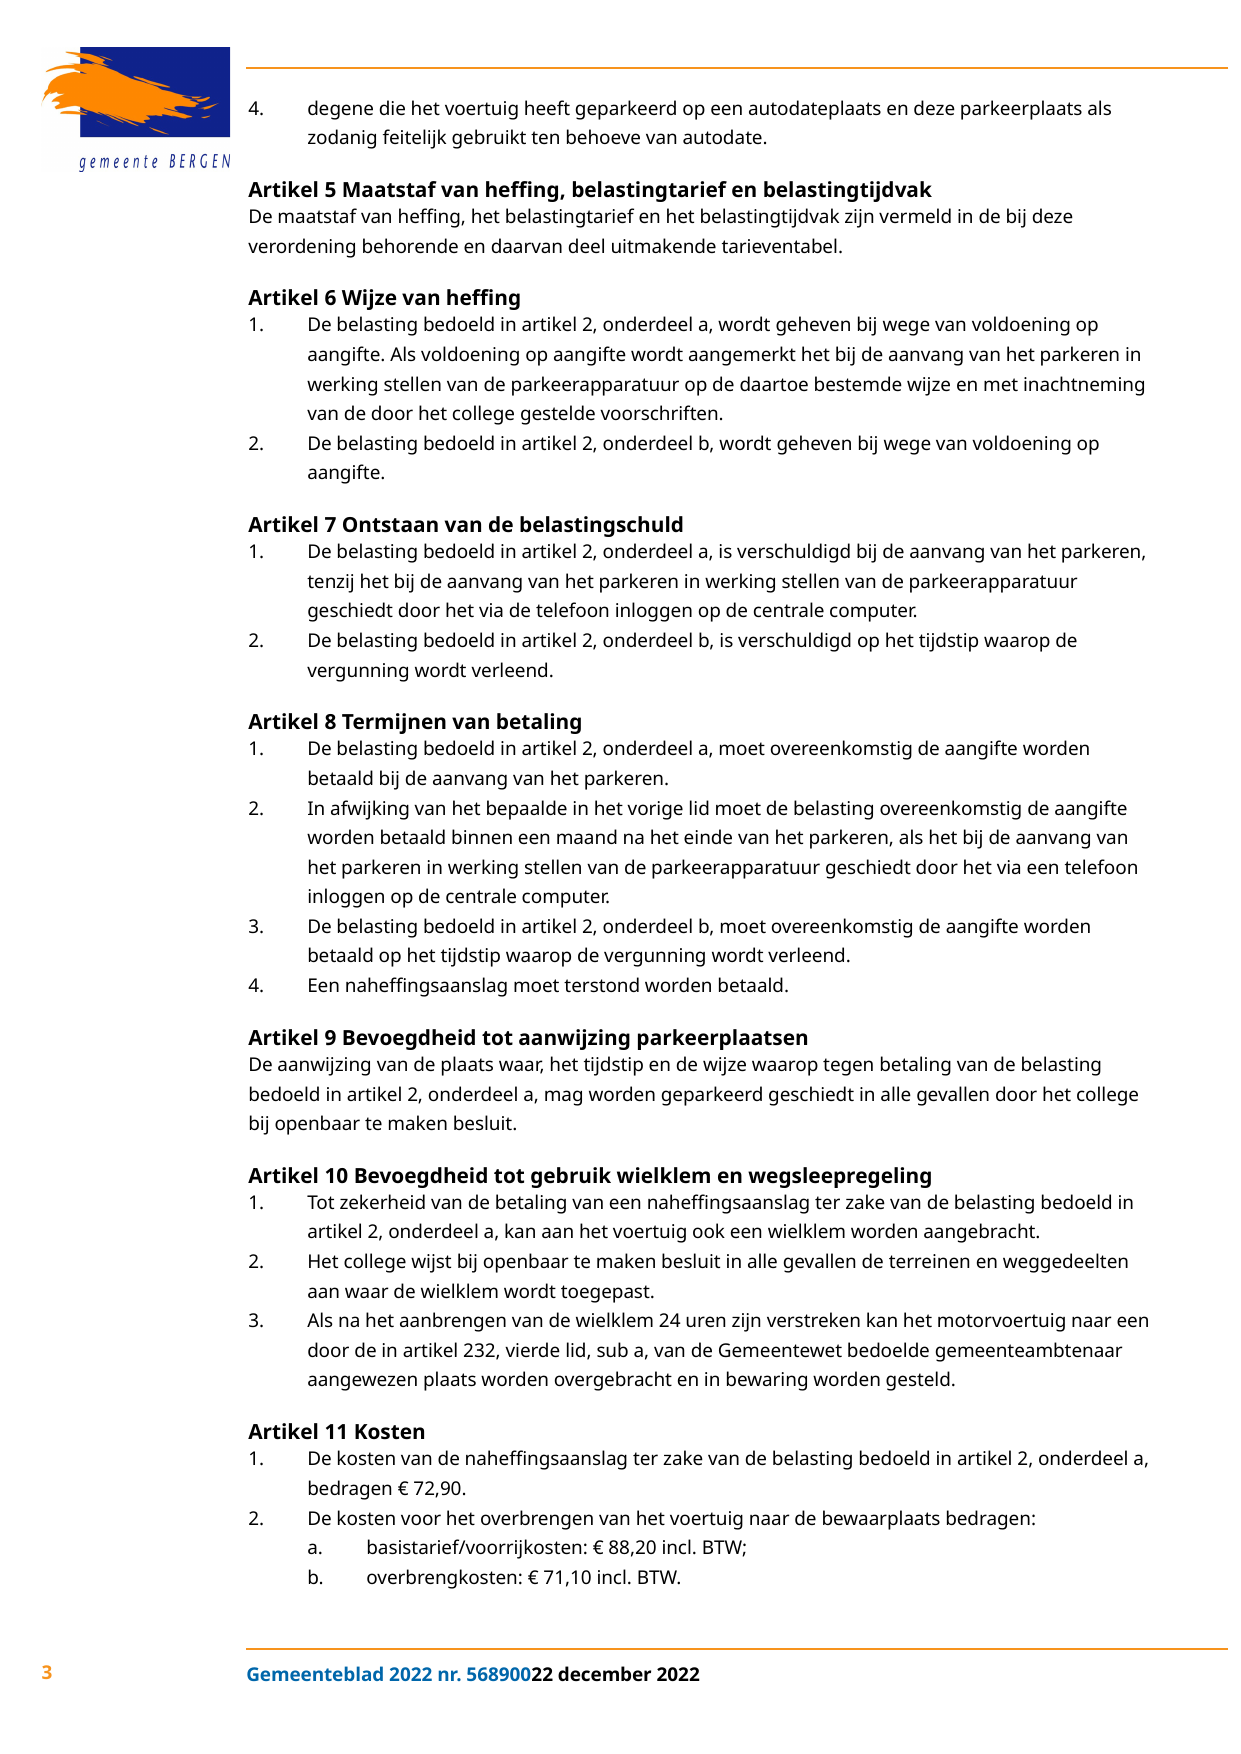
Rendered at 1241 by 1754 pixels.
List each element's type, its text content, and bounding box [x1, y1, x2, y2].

text De maatstaf van heffing, het belastingtarief en het belastingtijdvak zijn vermeld in de bij deze verordening behorende en daarvan deel uitmakende tarieventabel. [248, 203, 1152, 258]
list De kosten van de naheffingsaanslag ter zake van de belasting bedoeld in artikel 2, onderdeel a, bedragen € 72,90. [248, 1446, 1152, 1501]
text Artikel 9 Bevoegdheid tot aanwijzing parkeerplaatsen [248, 1023, 1152, 1051]
text Artikel 6 Wijze van heffing [248, 283, 1152, 312]
text Artikel 7 Ontstaan van de belastingschuld [248, 510, 1152, 538]
list De belasting bedoeld in artikel 2, onderdeel b, wordt geheven bij wege van voldoening op aangifte. [248, 430, 1152, 485]
list De belasting bedoeld in artikel 2, onderdeel b, moet overeenkomstig de aangifte worden betaald op het tijdstip waarop de vergunning wordt verleend. [248, 913, 1152, 968]
list De belasting bedoeld in artikel 2, onderdeel a, is verschuldigd bij de aanvang van het parkeren, tenzij het bij de aanvang van het parkeren in werking stellen van de parkeerapparatuur geschiedt door het via de telefoon inloggen op de centrale computer. [248, 538, 1152, 623]
list Het college wijst bij openbaar te maken besluit in alle gevallen de terreinen en weggedeelten aan waar de wielklem wordt toegepast. [248, 1248, 1152, 1304]
list In afwijking van het bepaalde in het vorige lid moet de belasting overeenkomstig de aangifte worden betaald binnen een maand na het einde van het parkeren, als het bij de aanvang van het parkeren in werking stellen van de parkeerapparatuur geschiedt door het via een telefoon inloggen op de centrale computer. [248, 795, 1152, 909]
list degene die het voertuig heeft geparkeerd op een autodateplaats en deze parkeerplaats als zodanig feitelijk gebruikt ten behoeve van autodate. [248, 95, 1152, 150]
picture [41, 47, 231, 172]
list overbrengkosten: € 71,10 incl. BTW. [307, 1564, 1152, 1589]
list De belasting bedoeld in artikel 2, onderdeel a, moet overeenkomstig de aangifte worden betaald bij de aanvang van het parkeren. [248, 736, 1152, 791]
list Tot zekerheid van de betaling van een naheffingsaanslag ter zake van de belasting bedoeld in artikel 2, onderdeel a, kan aan het voertuig ook een wielklem worden aangebracht. [248, 1189, 1152, 1244]
list Als na het aanbrengen van de wielklem 24 uren zijn verstreken kan het motorvoertuig naar een door de in artikel 232, vierde lid, sub a, van de Gemeentewet bedoelde gemeenteambtenaar aangewezen plaats worden overgebracht en in bewaring worden gesteld. [248, 1307, 1152, 1392]
text Artikel 10 Bevoegdheid tot gebruik wielklem en wegsleepregeling [248, 1161, 1152, 1189]
text Artikel 11 Kosten [248, 1417, 1152, 1446]
list De belasting bedoeld in artikel 2, onderdeel a, wordt geheven bij wege van voldoening op aangifte. Als voldoening op aangifte wordt aangemerkt het bij de aanvang van het parkeren in werking stellen van de parkeerapparatuur op de daartoe bestemde wijze en met inachtneming van de door het college gestelde voorschriften. [248, 312, 1152, 426]
text Artikel 8 Termijnen van betaling [248, 707, 1152, 736]
text Artikel 5 Maatstaf van heffing, belastingtarief en belastingtijdvak [248, 175, 1152, 203]
text De aanwijzing van de plaats waar, het tijdstip en de wijze waarop tegen betaling van de belasting bedoeld in artikel 2, onderdeel a, mag worden geparkeerd geschiedt in alle gevallen door het college bij openbaar te maken besluit. [248, 1051, 1152, 1136]
list basistarief/voorrijkosten: € 88,20 incl. BTW; [307, 1534, 1152, 1560]
list De belasting bedoeld in artikel 2, onderdeel b, is verschuldigd op het tijdstip waarop de vergunning wordt verleend. [248, 627, 1152, 682]
list De kosten voor het overbrengen van het voertuig naar de bewaarplaats bedragen: [248, 1505, 1152, 1530]
list Een naheffingsaanslag moet terstond worden betaald. [248, 972, 1152, 998]
